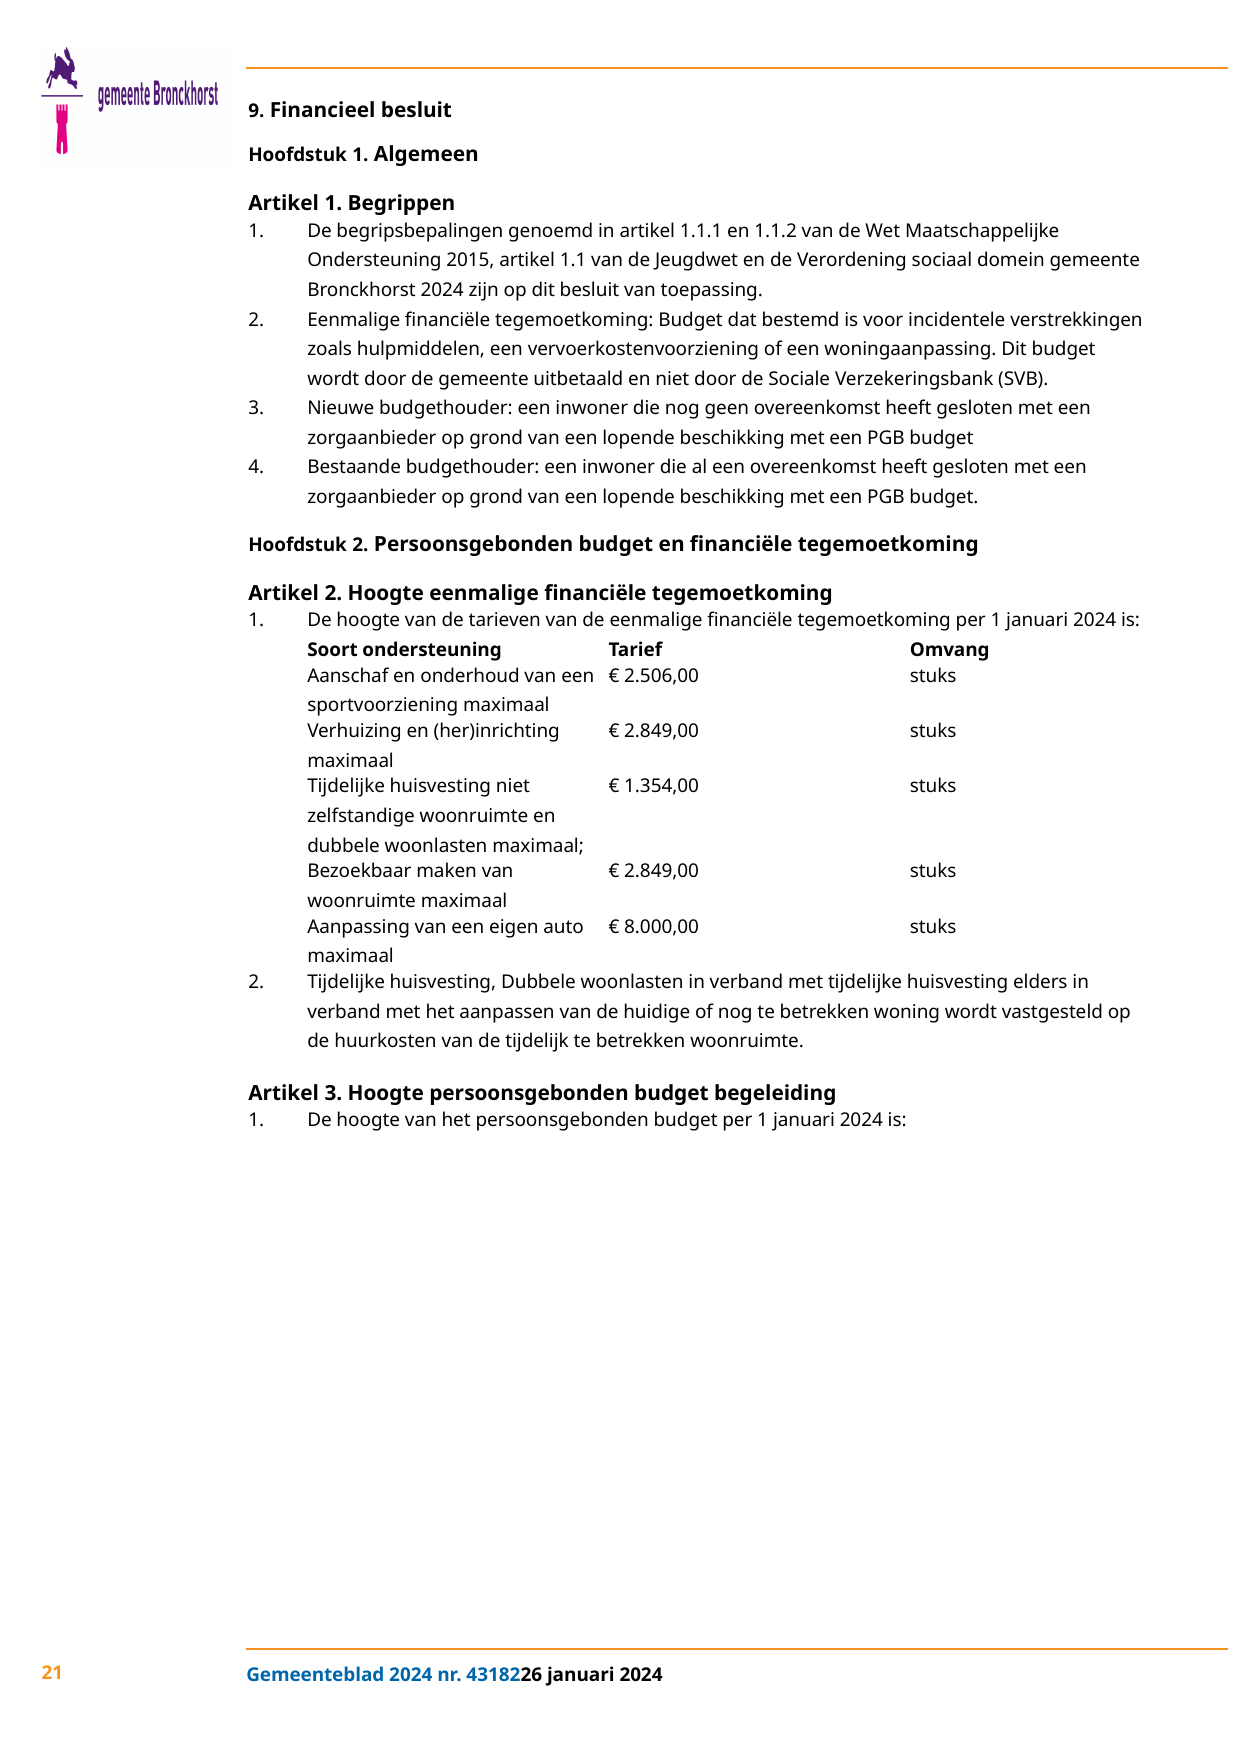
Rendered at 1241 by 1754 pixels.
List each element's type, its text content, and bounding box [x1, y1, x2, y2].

table_cell stuks [910, 662, 1211, 717]
text Artikel 3. Hoogte persoonsgebonden budget begeleiding [248, 1078, 1152, 1106]
table_cell Aanschaf en onderhoud van een sportvoorziening maximaal [307, 662, 608, 717]
table_cell € 2.506,00 [608, 662, 909, 717]
table_cell € 1.354,00 [608, 773, 909, 857]
table_cell Bezoekbaar maken van woonruimte maximaal [307, 858, 608, 913]
table_header Soort ondersteuning [307, 636, 608, 662]
text 9. Financieel besluit [248, 95, 1152, 123]
table_cell stuks [910, 717, 1211, 773]
list De hoogte van het persoonsgebonden budget per 1 januari 2024 is: [248, 1106, 1152, 1132]
text Artikel 1. Begrippen [248, 188, 1152, 217]
list Bestaande budgethouder: een inwoner die al een overeenkomst heeft gesloten met een zorgaanbieder op grond van een lopende beschikking met een PGB budget. [248, 454, 1152, 509]
table_cell Verhuizing en (her)inrichting maximaal [307, 717, 608, 773]
text Hoofdstuk 1. Algemeen [248, 139, 1152, 168]
picture [41, 47, 231, 172]
table_cell € 2.849,00 [608, 717, 909, 773]
table_cell € 8.000,00 [608, 913, 909, 968]
list De begripsbepalingen genoemd in artikel 1.1.1 en 1.1.2 van de Wet Maatschappelijke Ondersteuning 2015, artikel 1.1 van de Jeugdwet en de Verordening sociaal domein gemeente Bronckhorst 2024 zijn op dit besluit van toepassing. [248, 217, 1152, 302]
list De hoogte van de tarieven van de eenmalige financiële tegemoetkoming per 1 januari 2024 is: [248, 607, 1152, 632]
list Tijdelijke huisvesting, Dubbele woonlasten in verband met tijdelijke huisvesting elders in verband met het aanpassen van de huidige of nog te betrekken woning wordt vastgesteld op de huurkosten van de tijdelijk te betrekken woonruimte. [248, 968, 1152, 1053]
list Eenmalige financiële tegemoetkoming: Budget dat bestemd is voor incidentele verstrekkingen zoals hulpmiddelen, een vervoerkostenvoorziening of een woningaanpassing. Dit budget wordt door de gemeente uitbetaald en niet door de Sociale Verzekeringsbank (SVB). [248, 306, 1152, 391]
table_cell Tijdelijke huisvesting niet zelfstandige woonruimte en dubbele woonlasten maximaal; [307, 773, 608, 857]
table_cell stuks [910, 913, 1211, 968]
table_cell € 2.849,00 [608, 858, 909, 913]
text Hoofdstuk 2. Persoonsgebonden budget en financiële tegemoetkoming [248, 529, 1152, 557]
table_cell stuks [910, 773, 1211, 857]
text Artikel 2. Hoogte eenmalige financiële tegemoetkoming [248, 578, 1152, 607]
list Nieuwe budgethouder: een inwoner die nog geen overeenkomst heeft gesloten met een zorgaanbieder op grond van een lopende beschikking met een PGB budget [248, 394, 1152, 450]
table_header Omvang [910, 636, 1211, 662]
table_cell stuks [910, 858, 1211, 913]
table_header Tarief [608, 636, 909, 662]
table_cell Aanpassing van een eigen auto maximaal [307, 913, 608, 968]
